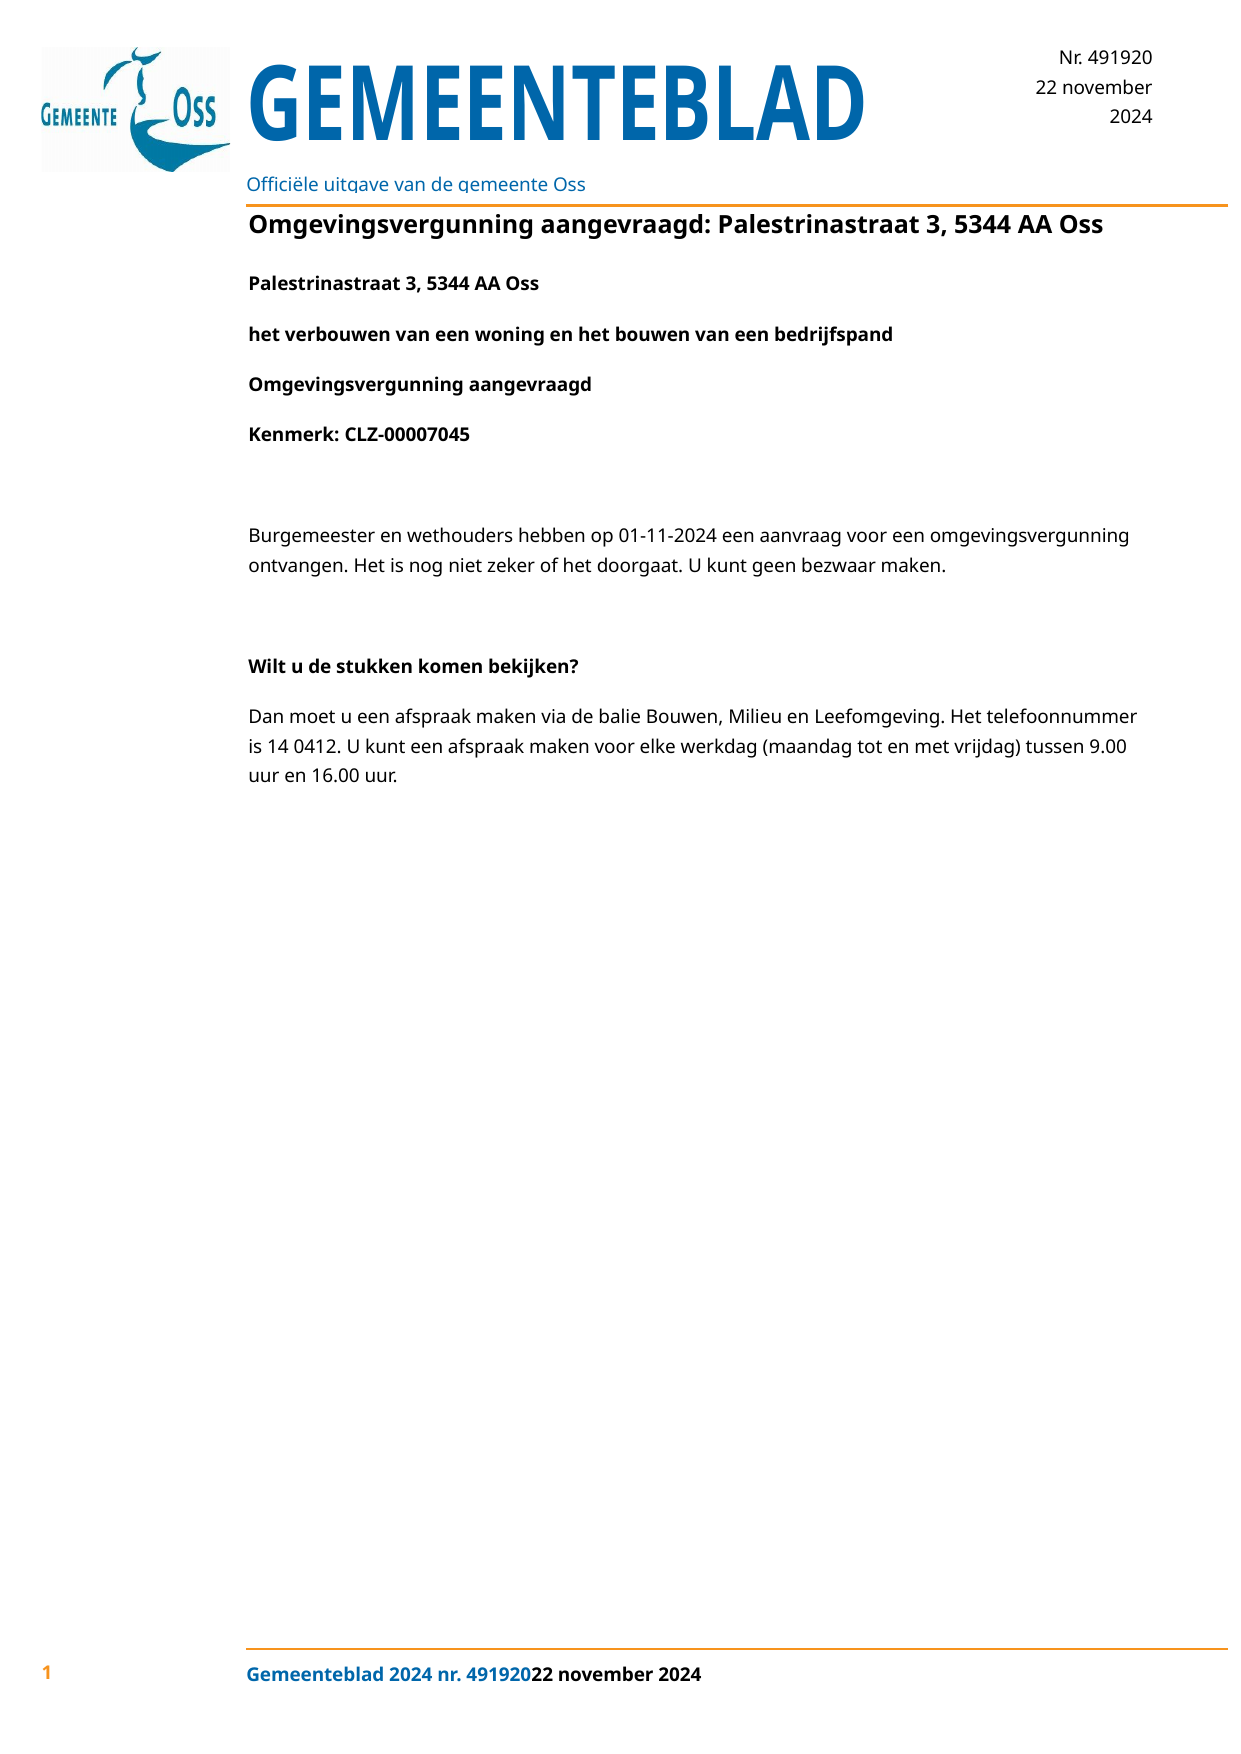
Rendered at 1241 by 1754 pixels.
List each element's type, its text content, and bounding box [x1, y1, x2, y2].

text Palestrinastraat 3, 5344 AA Oss [248, 270, 1152, 296]
text Dan moet u een afspraak maken via de balie Bouwen, Milieu en Leefomgeving. Het telefoonnummer is 14 0412. U kunt een afspraak maken voor elke werkdag (maandag tot en met vrijdag) tussen 9.00 uur en 16.00 uur. [248, 703, 1152, 788]
text Omgevingsvergunning aangevraagd [248, 371, 1152, 397]
picture [41, 47, 231, 172]
text Burgemeester en wethouders hebben op 01-11-2024 een aanvraag voor een omgevingsvergunning ontvangen. Het is nog niet zeker of het doorgaat. U kunt geen bezwaar maken. [248, 522, 1152, 578]
text Kenmerk: CLZ-00007045 [248, 422, 1152, 447]
text Omgevingsvergunning aangevraagd: Palestrinastraat 3, 5344 AA Oss [248, 207, 1152, 241]
text het verbouwen van een woning en het bouwen van een bedrijfspand [248, 321, 1152, 346]
text Wilt u de stukken komen bekijken? [248, 653, 1152, 678]
